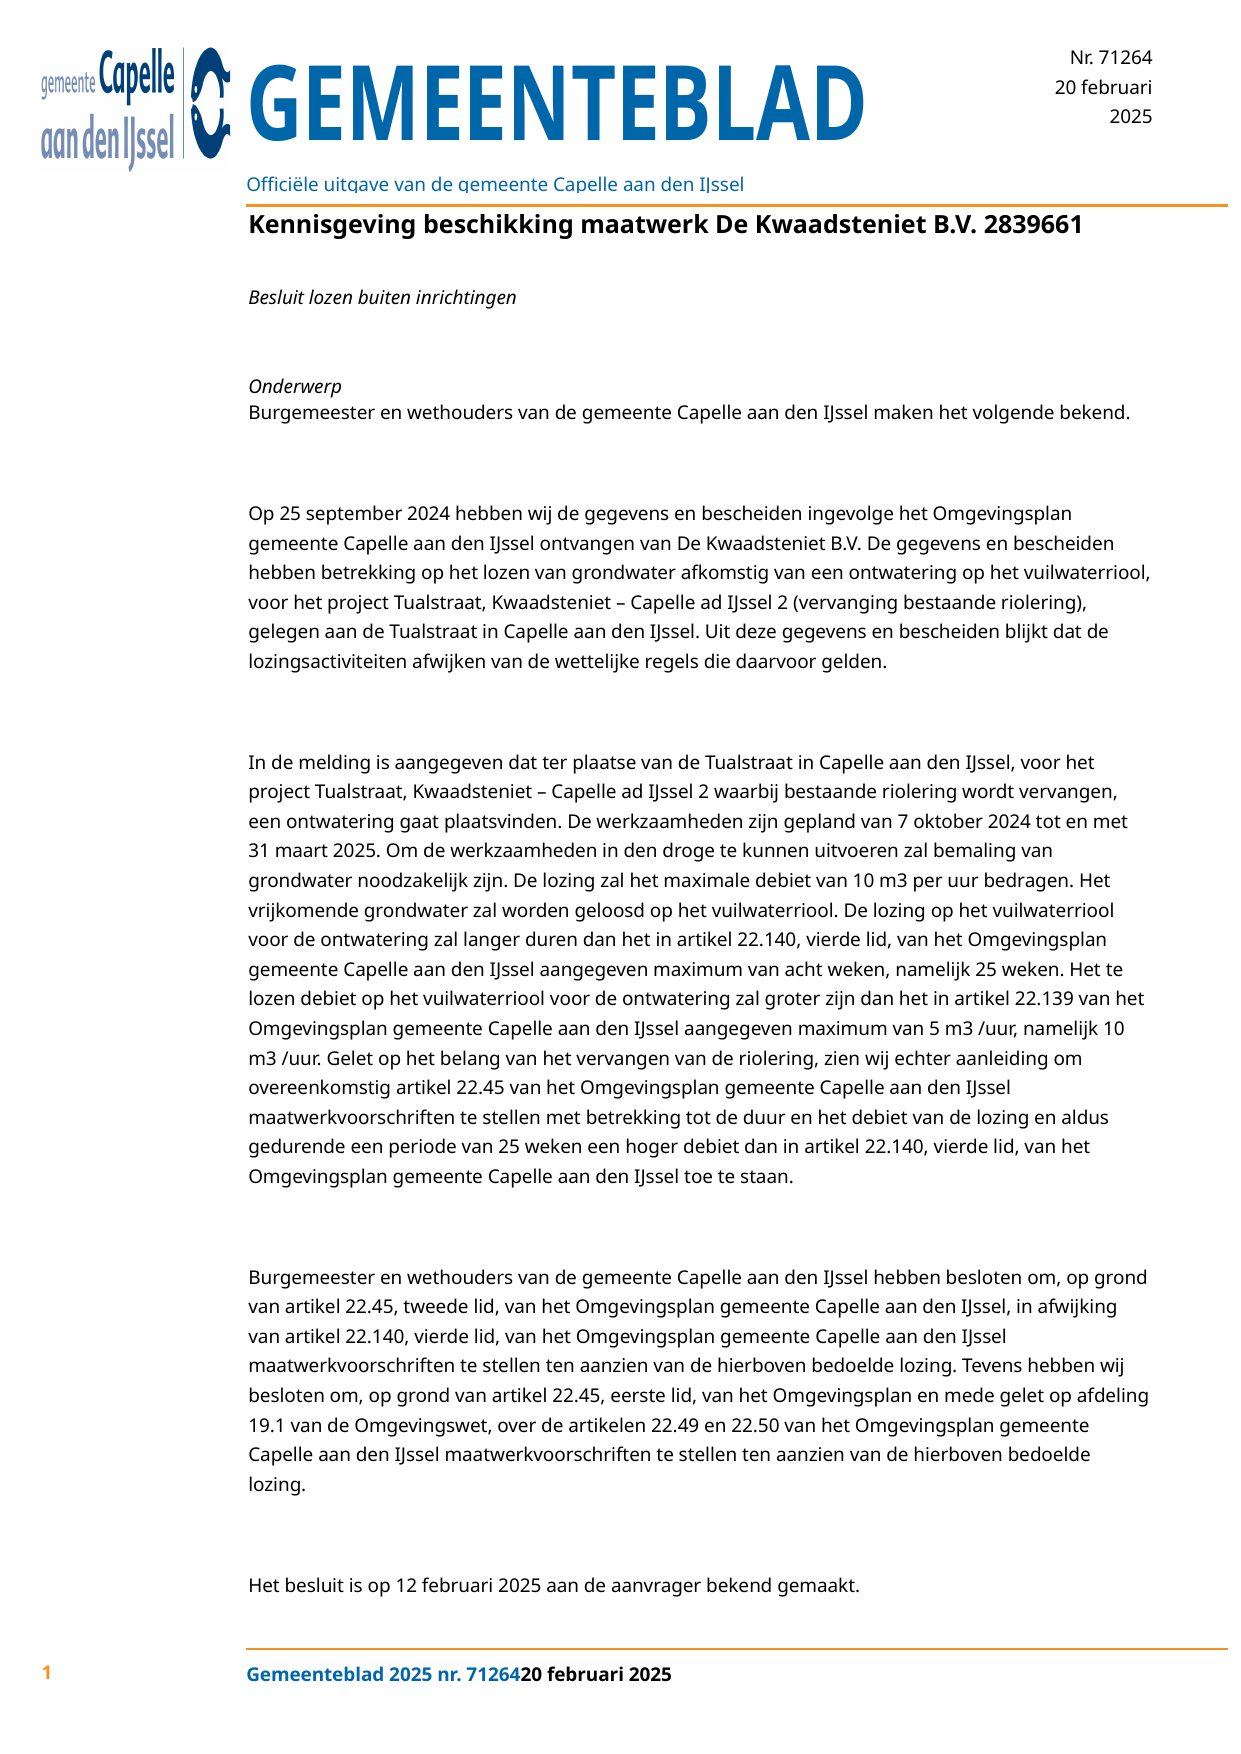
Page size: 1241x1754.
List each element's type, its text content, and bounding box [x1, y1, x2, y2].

text Onderwerp [248, 373, 1152, 399]
text In de melding is aangegeven dat ter plaatse van de Tualstraat in Capelle aan den IJssel, voor het project Tualstraat, Kwaadsteniet – Capelle ad IJssel 2 waarbij bestaande riolering wordt vervangen, een ontwatering gaat plaatsvinden. De werkzaamheden zijn gepland van 7 oktober 2024 tot en met 31 maart 2025. Om de werkzaamheden in den droge te kunnen uitvoeren zal bemaling van grondwater noodzakelijk zijn. De lozing zal het maximale debiet van 10 m3 per uur bedragen. Het vrijkomende grondwater zal worden geloosd op het vuilwaterriool. De lozing op het vuilwaterriool voor de ontwatering zal langer duren dan het in artikel 22.140, vierde lid, van het Omgevingsplan gemeente Capelle aan den IJssel aangegeven maximum van acht weken, namelijk 25 weken. Het te lozen debiet op het vuilwaterriool voor de ontwatering zal groter zijn dan het in artikel 22.139 van het Omgevingsplan gemeente Capelle aan den IJssel aangegeven maximum van 5 m3 /uur, namelijk 10 m3 /uur. Gelet op het belang van het vervangen van de riolering, zien wij echter aanleiding om overeenkomstig artikel 22.45 van het Omgevingsplan gemeente Capelle aan den IJssel maatwerkvoorschriften te stellen met betrekking tot de duur en het debiet van de lozing en aldus gedurende een periode van 25 weken een hoger debiet dan in artikel 22.140, vierde lid, van het Omgevingsplan gemeente Capelle aan den IJssel toe te staan. [248, 749, 1152, 1189]
text Het besluit is op 12 februari 2025 aan de aanvrager bekend gemaakt. [248, 1572, 1152, 1597]
text Besluit lozen buiten inrichtingen [248, 284, 1152, 309]
text Op 25 september 2024 hebben wij de gegevens en bescheiden ingevolge het Omgevingsplan gemeente Capelle aan den IJssel ontvangen van De Kwaadsteniet B.V. De gegevens en bescheiden hebben betrekking op het lozen van grondwater afkomstig van een ontwatering op het vuilwaterriool, voor het project Tualstraat, Kwaadsteniet – Capelle ad IJssel 2 (vervanging bestaande riolering), gelegen aan de Tualstraat in Capelle aan den IJssel. Uit deze gegevens en bescheiden blijkt dat de lozingsactiviteiten afwijken van de wettelijke regels die daarvoor gelden. [248, 500, 1152, 674]
picture [41, 47, 231, 172]
text Burgemeester en wethouders van de gemeente Capelle aan den IJssel hebben besloten om, op grond van artikel 22.45, tweede lid, van het Omgevingsplan gemeente Capelle aan den IJssel, in afwijking van artikel 22.140, vierde lid, van het Omgevingsplan gemeente Capelle aan den IJssel maatwerkvoorschriften te stellen ten aanzien van de hierboven bedoelde lozing. Tevens hebben wij besloten om, op grond van artikel 22.45, eerste lid, van het Omgevingsplan en mede gelet op afdeling 19.1 van de Omgevingswet, over de artikelen 22.49 en 22.50 van het Omgevingsplan gemeente Capelle aan den IJssel maatwerkvoorschriften te stellen ten aanzien van de hierboven bedoelde lozing. [248, 1264, 1152, 1497]
text Burgemeester en wethouders van de gemeente Capelle aan den IJssel maken het volgende bekend. [248, 399, 1152, 425]
text Kennisgeving beschikking maatwerk De Kwaadsteniet B.V. 2839661 [248, 207, 1152, 241]
